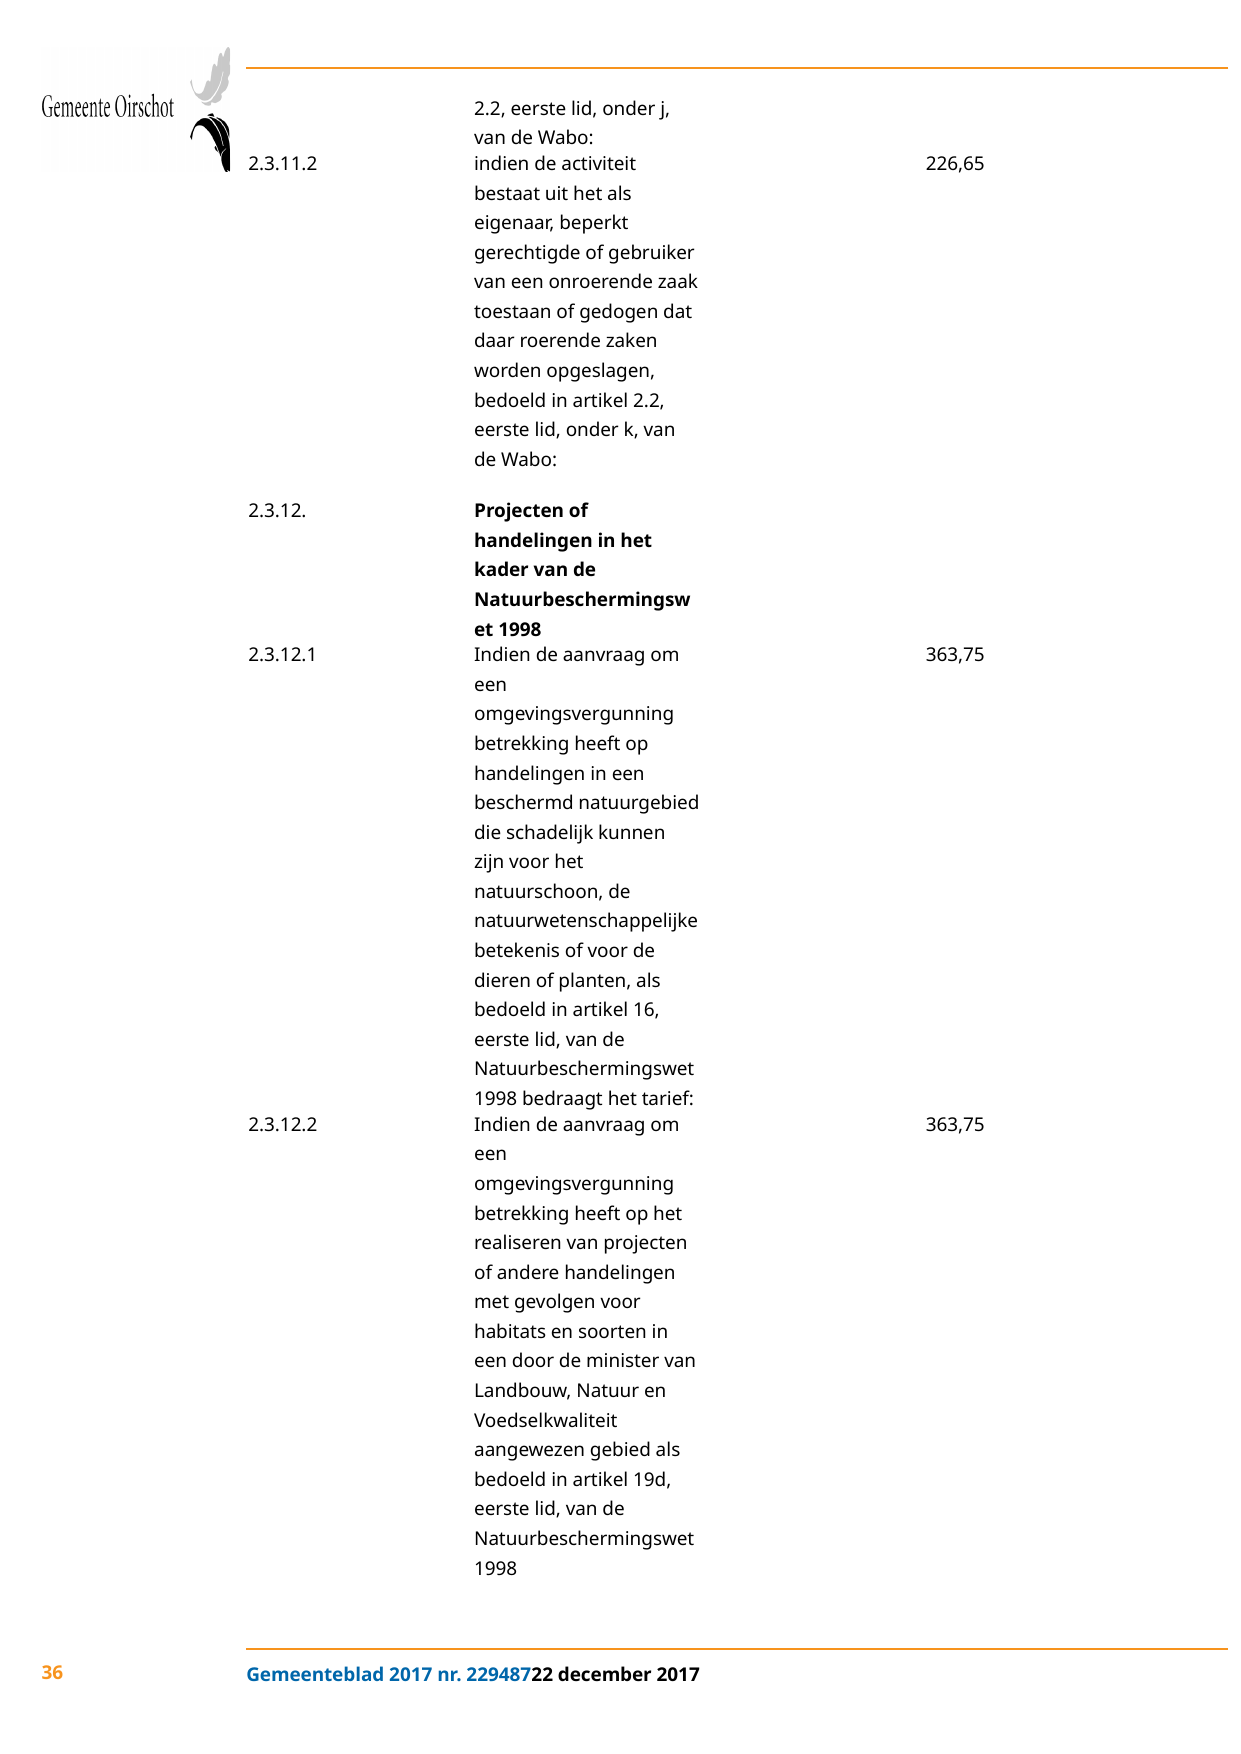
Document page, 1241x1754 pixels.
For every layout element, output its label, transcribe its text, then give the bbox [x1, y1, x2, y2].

table_cell [700, 472, 926, 497]
table_cell 2.2, eerste lid, onder j, van de Wabo: [474, 95, 700, 150]
table_cell 2.3.11.2 [248, 150, 474, 472]
table_cell [700, 498, 926, 641]
table_cell indien de activiteit bestaat uit het als eigenaar, beperkt gerechtigde of gebruiker van een onroerende zaak toestaan of gedogen dat daar roerende zaken worden opgeslagen, bedoeld in artikel 2.2, eerste lid, onder k, van de Wabo: [474, 150, 700, 472]
table_cell [700, 641, 926, 1111]
table_cell 363,75 [926, 641, 1152, 1111]
table_cell [700, 95, 926, 150]
table_cell [474, 1580, 700, 1606]
table_cell [700, 150, 926, 472]
table_cell 2.3.12. [248, 498, 474, 641]
table_cell [248, 1580, 474, 1606]
table_cell 363,75 [926, 1111, 1152, 1580]
table_cell 2.3.12.2 [248, 1111, 474, 1580]
table_cell Indien de aanvraag om een omgevingsvergunning betrekking heeft op het realiseren van projecten of andere handelingen met gevolgen voor habitats en soorten in een door de minister van Landbouw, Natuur en Voedselkwaliteit aangewezen gebied als bedoeld in artikel 19d, eerste lid, van de Natuurbeschermingswet 1998 [474, 1111, 700, 1580]
table_cell 2.3.12.1 [248, 641, 474, 1111]
table_cell [926, 95, 1152, 150]
table_cell [926, 472, 1152, 497]
table_cell [926, 1580, 1152, 1606]
table_cell [248, 95, 474, 150]
table_cell [700, 1111, 926, 1580]
picture [41, 47, 231, 172]
table_cell Indien de aanvraag om een omgevingsvergunning betrekking heeft op handelingen in een beschermd natuurgebied die schadelijk kunnen zijn voor het natuurschoon, de natuurwetenschappelijke betekenis of voor de dieren of planten, als bedoeld in artikel 16, eerste lid, van de Natuurbeschermingswet 1998 bedraagt het tarief: [474, 641, 700, 1111]
table_cell [926, 498, 1152, 641]
table_cell Projecten of handelingen in het kader van de Natuurbeschermingswet 1998 [474, 498, 700, 641]
table_cell [248, 472, 474, 497]
table_cell [700, 1580, 926, 1606]
table_cell 226,65 [926, 150, 1152, 472]
table_cell [474, 472, 700, 497]
